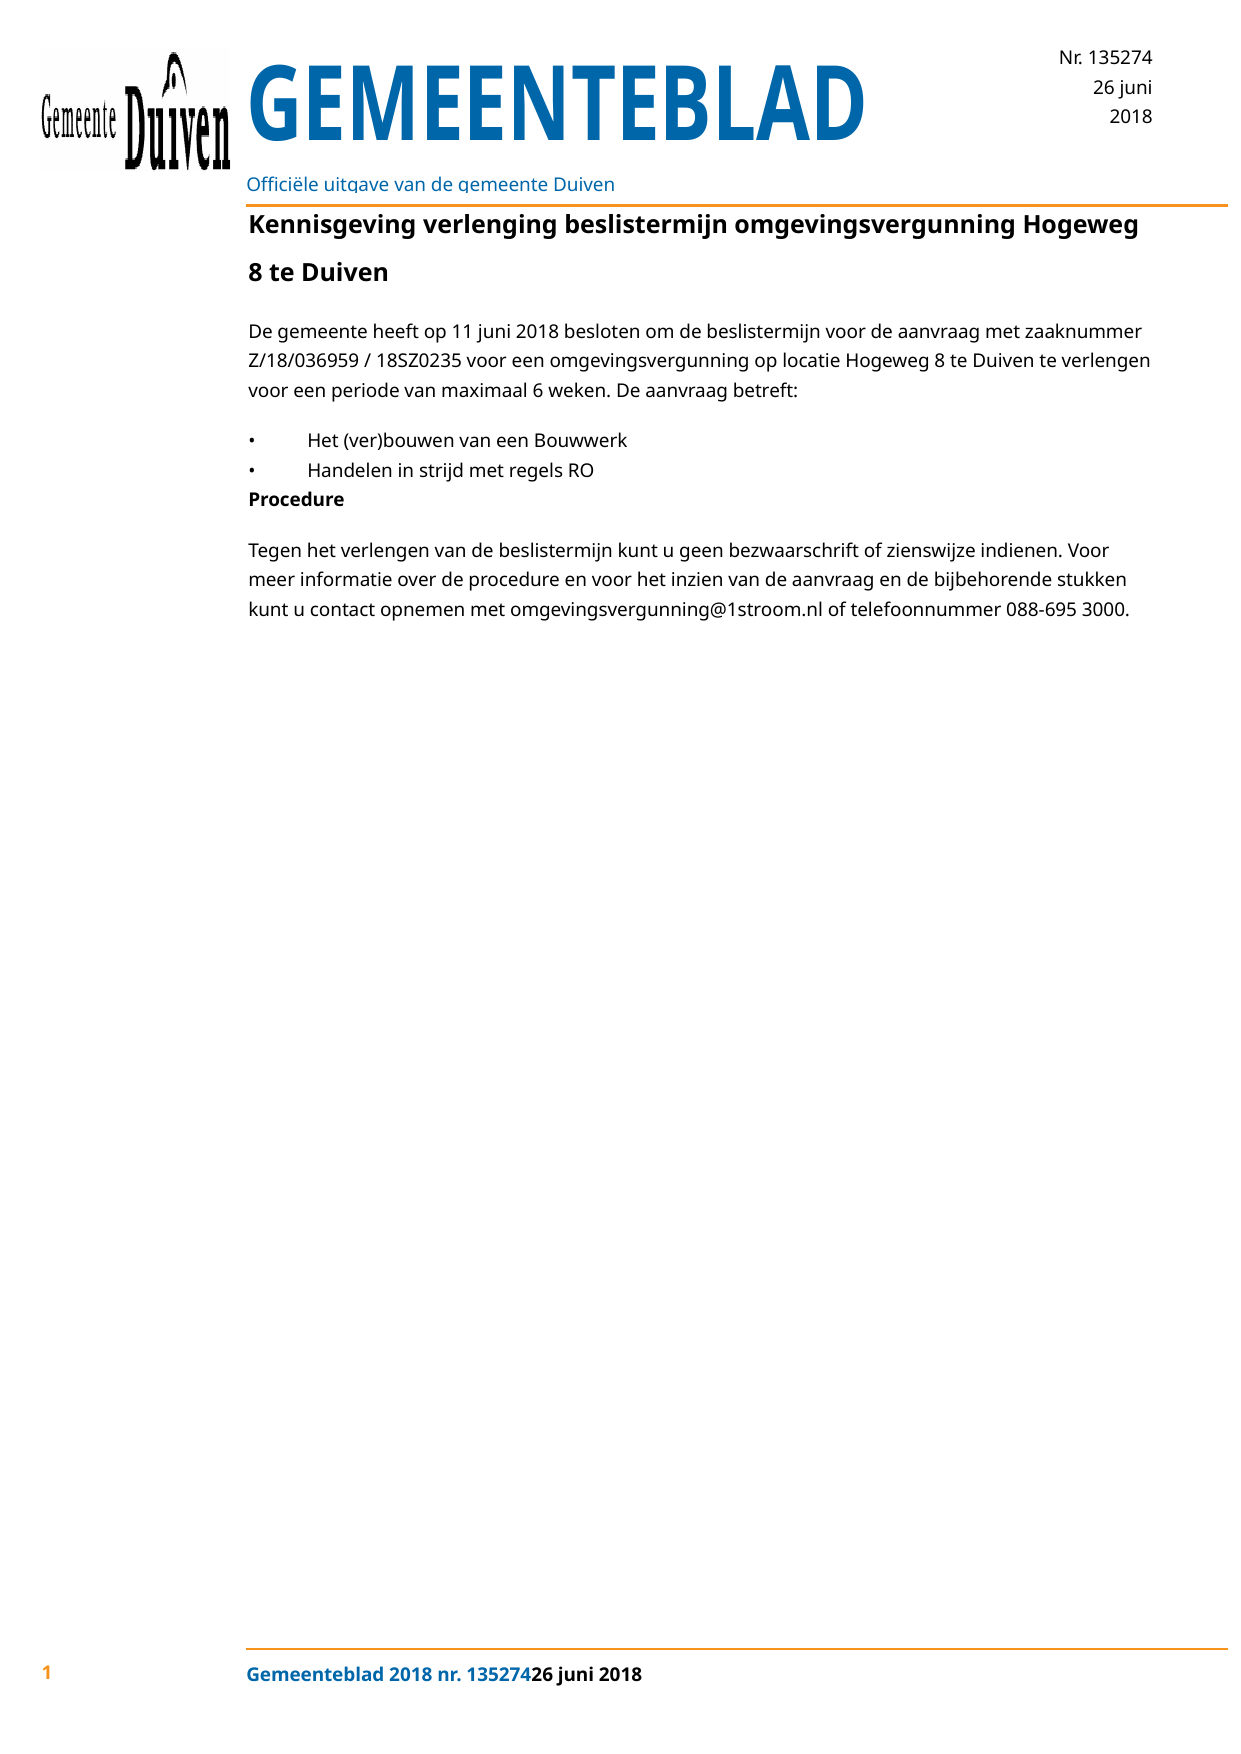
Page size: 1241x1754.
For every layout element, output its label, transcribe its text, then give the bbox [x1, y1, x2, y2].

text De gemeente heeft op 11 juni 2018 besloten om de beslistermijn voor de aanvraag met zaaknummer Z/18/036959 / 18SZ0235 voor een omgevingsvergunning op locatie Hogeweg 8 te Duiven te verlengen voor een periode van maximaal 6 weken. De aanvraag betreft: [248, 318, 1152, 403]
picture [41, 47, 231, 172]
text Procedure [248, 487, 1152, 512]
text Tegen het verlengen van de beslistermijn kunt u geen bezwaarschrift of zienswijze indienen. Voor meer informatie over de procedure en voor het inzien van de aanvraag en de bijbehorende stukken kunt u contact opnemen met omgevingsvergunning@1stroom.nl of telefoonnummer 088-695 3000. [248, 537, 1152, 622]
list Het (ver)bouwen van een Bouwwerk [248, 427, 1152, 453]
text Kennisgeving verlenging beslistermijn omgevingsvergunning Hogeweg 8 te Duiven [248, 207, 1152, 288]
list Handelen in strijd met regels RO [248, 457, 1152, 483]
